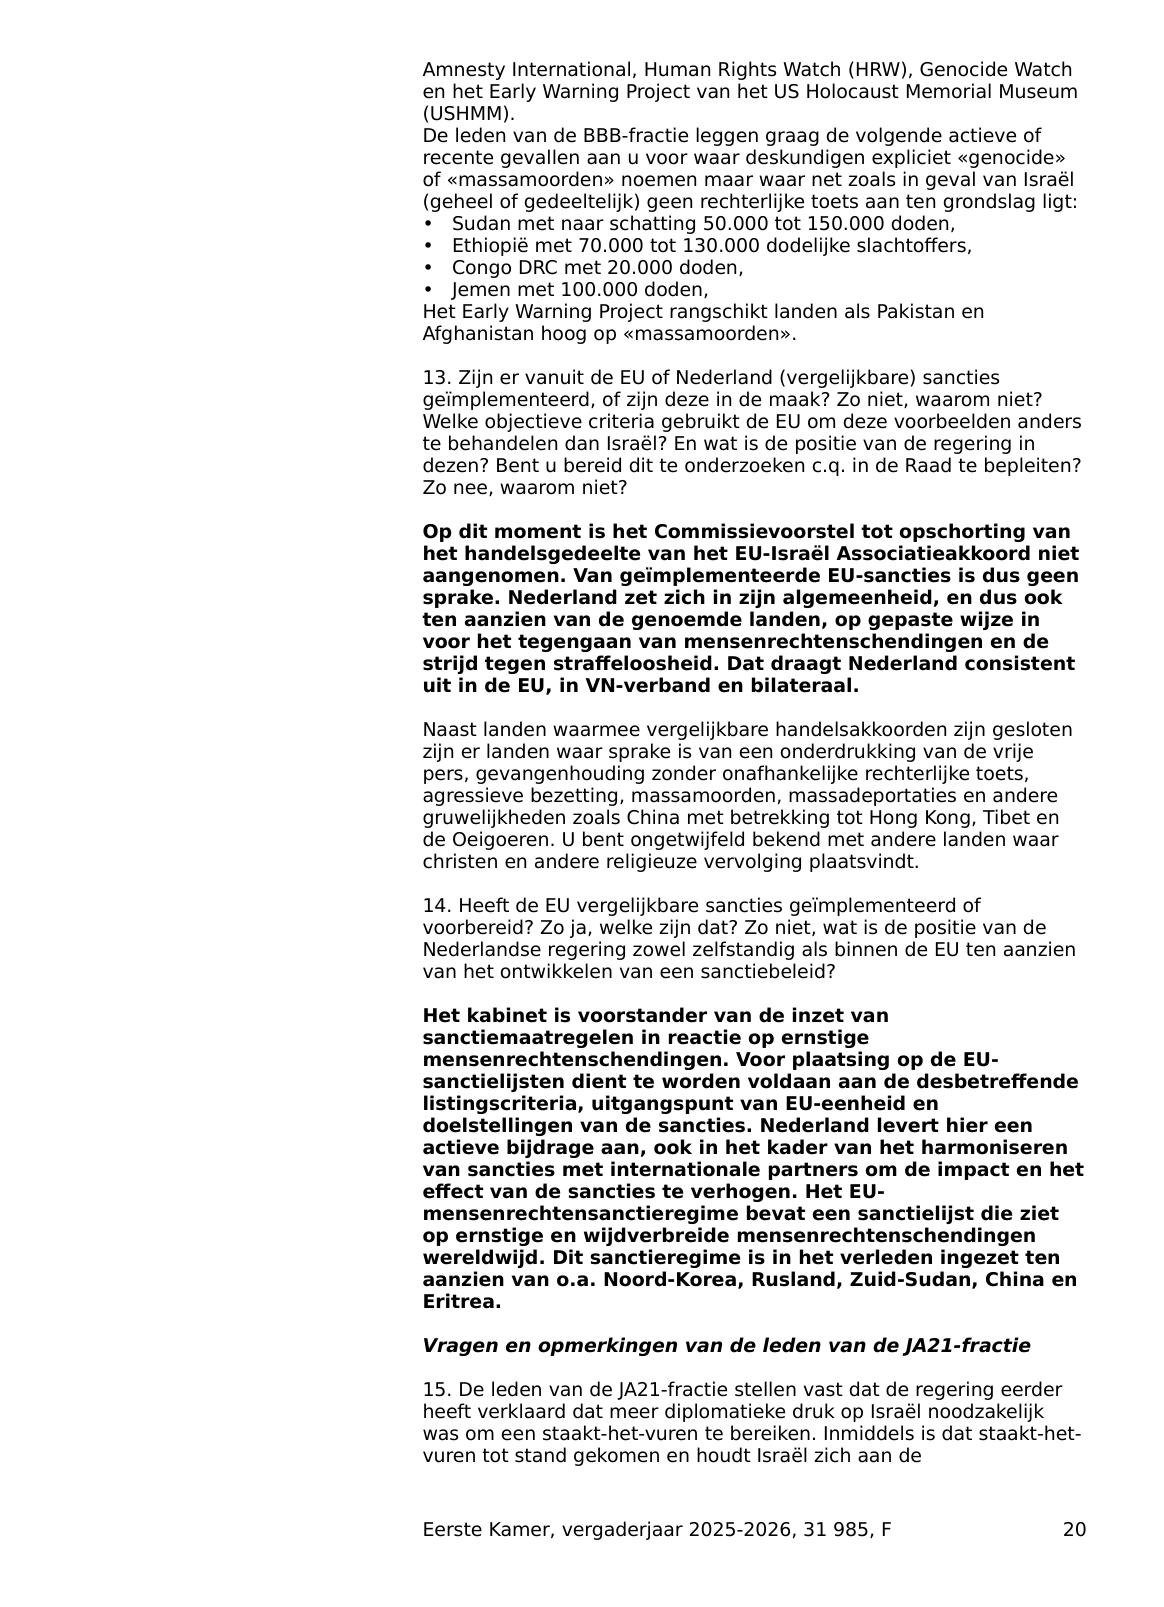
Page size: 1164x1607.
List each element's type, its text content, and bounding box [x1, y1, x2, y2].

text Het Early Warning Project rangschikt landen als Pakistan en Afghanistan hoog op «massamoorden». [422, 301, 1087, 345]
text • Ethiopië met 70.000 tot 130.000 dodelijke slachtoffers, [422, 235, 1087, 257]
text 15. De leden van de JA21-fractie stellen vast dat de regering eerder heeft verklaard dat meer diplomatieke druk op Israël noodzakelijk was om een staakt-het-vuren te bereiken. Inmiddels is dat staakt-het-vuren tot stand gekomen en houdt Israël zich aan de [422, 1379, 1087, 1467]
text • Congo DRC met 20.000 doden, [422, 257, 1087, 279]
text Naast landen waarmee vergelijkbare handelsakkoorden zijn gesloten zijn er landen waar sprake is van een onderdrukking van de vrije pers, gevangenhouding zonder onafhankelijke rechterlijke toets, agressieve bezetting, massamoorden, massadeportaties en andere gruwelijkheden zoals China met betrekking tot Hong Kong, Tibet en de Oeigoeren. U bent ongetwijfeld bekend met andere landen waar christen en andere religieuze vervolging plaatsvindt. [422, 719, 1087, 873]
text Op dit moment is het Commissievoorstel tot opschorting van het handelsgedeelte van het EU-Israël Associatieakkoord niet aangenomen. Van geïmplementeerde EU-sancties is dus geen sprake. Nederland zet zich in zijn algemeenheid, en dus ook ten aanzien van de genoemde landen, op gepaste wijze in voor het tegengaan van mensenrechtenschendingen en de strijd tegen straffeloosheid. Dat draagt Nederland consistent uit in de EU, in VN-verband en bilateraal. [422, 521, 1087, 697]
text Amnesty International, Human Rights Watch (HRW), Genocide Watch en het Early Warning Project van het US Holocaust Memorial Museum (USHMM). [422, 59, 1087, 125]
text 13. Zijn er vanuit de EU of Nederland (vergelijkbare) sancties geïmplementeerd, of zijn deze in de maak? Zo niet, waarom niet? Welke objectieve criteria gebruikt de EU om deze voorbeelden anders te behandelen dan Israël? En wat is de positie van de regering in dezen? Bent u bereid dit te onderzoeken c.q. in de Raad te bepleiten? Zo nee, waarom niet? [422, 367, 1087, 499]
text Het kabinet is voorstander van de inzet van sanctiemaatregelen in reactie op ernstige mensenrechtenschendingen. Voor plaatsing op de EU-sanctielijsten dient te worden voldaan aan de desbetreffende listingscriteria, uitgangspunt van EU-eenheid en doelstellingen van de sancties. Nederland levert hier een actieve bijdrage aan, ook in het kader van het harmoniseren van sancties met internationale partners om de impact en het effect van de sancties te verhogen. Het EU-mensenrechtensanctieregime bevat een sanctielijst die ziet op ernstige en wijdverbreide mensenrechtenschendingen wereldwijd. Dit sanctieregime is in het verleden ingezet ten aanzien van o.a. Noord-Korea, Rusland, Zuid-Sudan, China en Eritrea. [422, 1005, 1087, 1313]
text De leden van de BBB-fractie leggen graag de volgende actieve of recente gevallen aan u voor waar deskundigen expliciet «genocide» of «massamoorden» noemen maar waar net zoals in geval van Israël (geheel of gedeeltelijk) geen rechterlijke toets aan ten grondslag ligt: [422, 125, 1087, 213]
text • Sudan met naar schatting 50.000 tot 150.000 doden, [422, 213, 1087, 235]
text • Jemen met 100.000 doden, [422, 279, 1087, 301]
subtitle Vragen en opmerkingen van de leden van de JA21-fractie [422, 1335, 1087, 1357]
text 14. Heeft de EU vergelijkbare sancties geïmplementeerd of voorbereid? Zo ja, welke zijn dat? Zo niet, wat is de positie van de Nederlandse regering zowel zelfstandig als binnen de EU ten aanzien van het ontwikkelen van een sanctiebeleid? [422, 895, 1087, 983]
